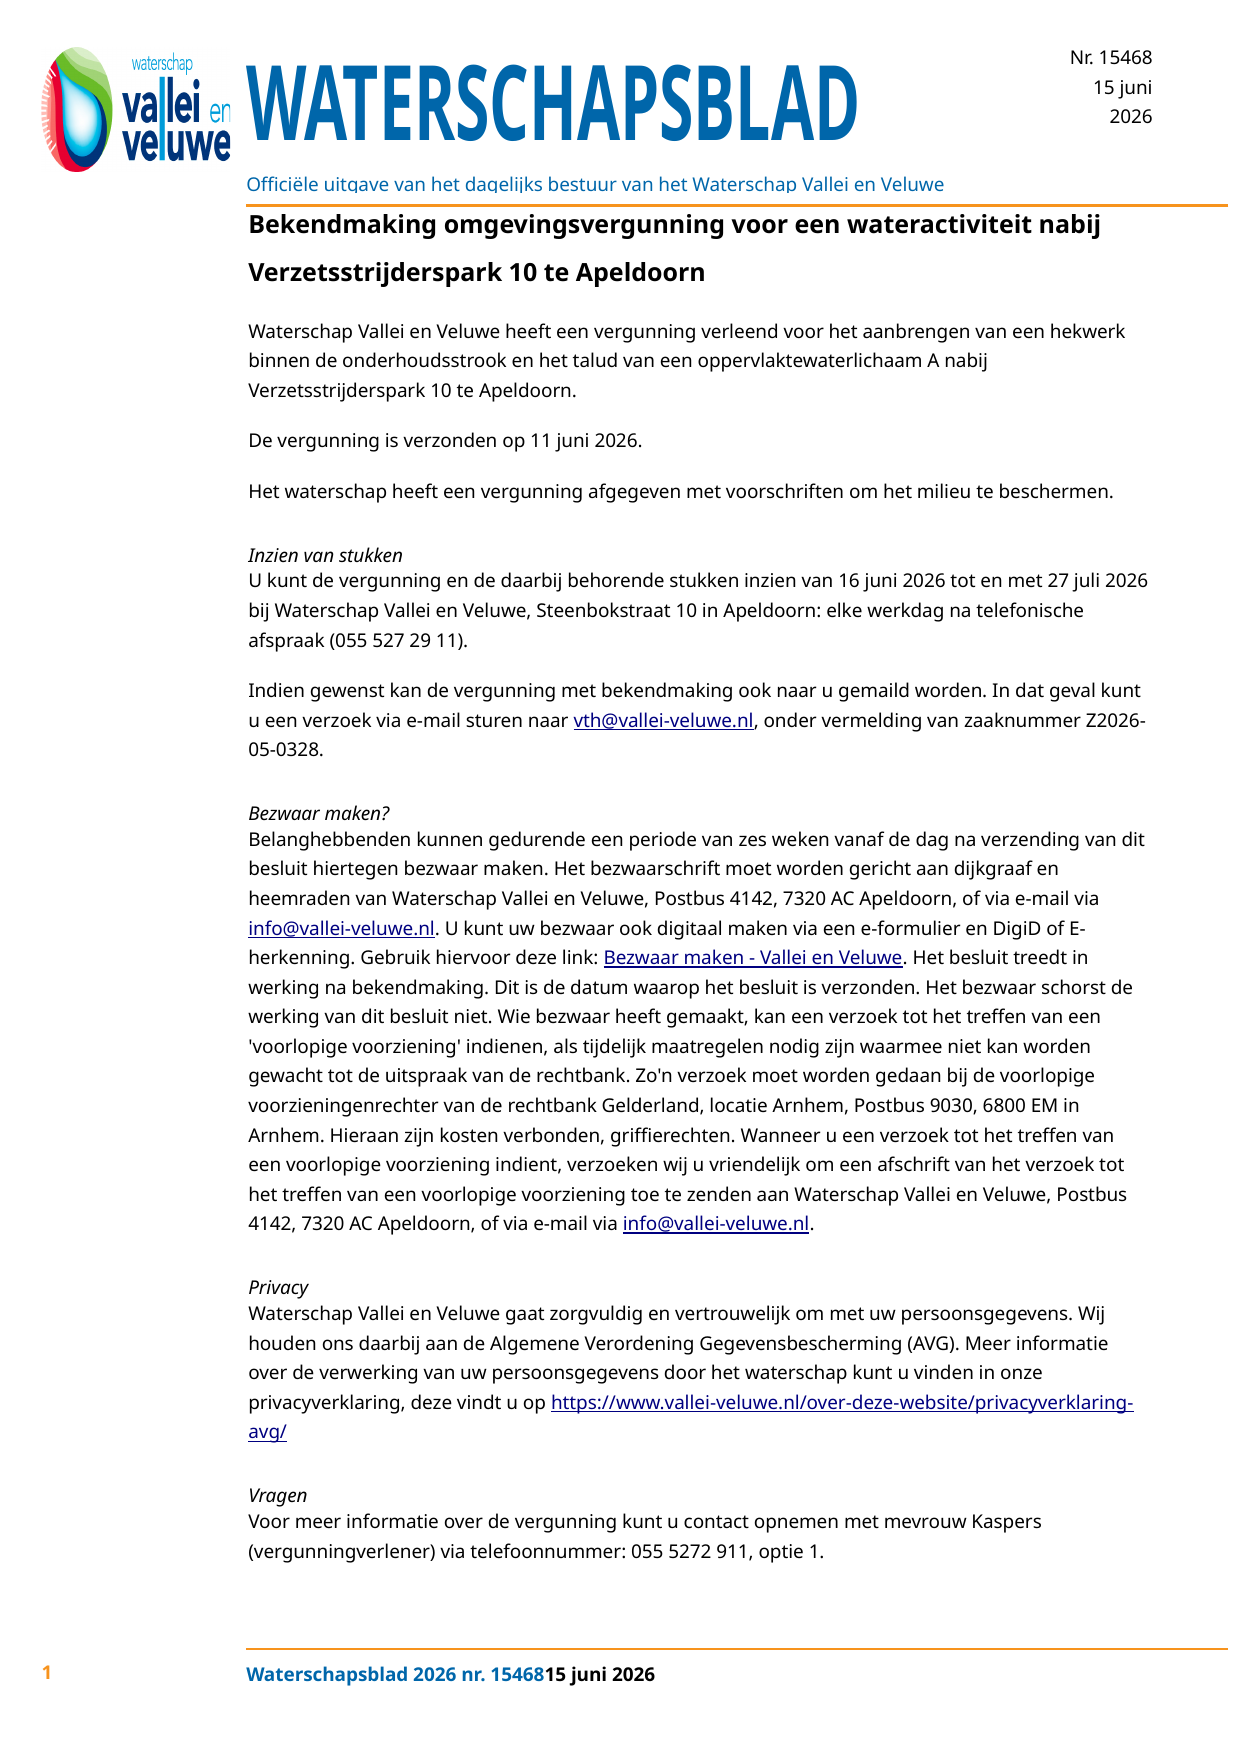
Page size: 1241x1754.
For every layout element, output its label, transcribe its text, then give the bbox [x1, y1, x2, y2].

text Voor meer informatie over de vergunning kunt u contact opnemen met mevrouw Kaspers (vergunningverlener) via telefoonnummer: 055 5272 911, optie 1. [248, 1508, 1152, 1564]
text Waterschap Vallei en Veluwe heeft een vergunning verleend voor het aanbrengen van een hekwerk binnen de onderhoudsstrook en het talud van een oppervlaktewaterlichaam A nabij Verzetsstrijderspark 10 te Apeldoorn. [248, 318, 1152, 403]
text Vragen [248, 1483, 1152, 1508]
text Indien gewenst kan de vergunning met bekendmaking ook naar u gemaild worden. In dat geval kunt u een verzoek via e-mail sturen naar vth@vallei-veluwe.nl, onder vermelding van zaaknummer Z2026-05-0328. [248, 677, 1152, 762]
text Bekendmaking omgevingsvergunning voor een wateractiviteit nabij Verzetsstrijderspark 10 te Apeldoorn [248, 207, 1152, 288]
text Inzien van stukken [248, 542, 1152, 568]
text Belanghebbenden kunnen gedurende een periode van zes weken vanaf de dag na verzending van dit besluit hiertegen bezwaar maken. Het bezwaarschrift moet worden gericht aan dijkgraaf en heemraden van Waterschap Vallei en Veluwe, Postbus 4142, 7320 AC Apeldoorn, of via e-mail via info@vallei-veluwe.nl. U kunt uw bezwaar ook digitaal maken via een e-formulier en DigiD of E-herkenning. Gebruik hiervoor deze link: Bezwaar maken - Vallei en Veluwe. Het besluit treedt in werking na bekendmaking. Dit is de datum waarop het besluit is verzonden. Het bezwaar schorst de werking van dit besluit niet. Wie bezwaar heeft gemaakt, kan een verzoek tot het treffen van een 'voorlopige voorziening' indienen, als tijdelijk maatregelen nodig zijn waarmee niet kan worden gewacht tot de uitspraak van de rechtbank. Zo'n verzoek moet worden gedaan bij de voorlopige voorzieningenrechter van de rechtbank Gelderland, locatie Arnhem, Postbus 9030, 6800 EM in Arnhem. Hieraan zijn kosten verbonden, griffierechten. Wanneer u een verzoek tot het treffen van een voorlopige voorziening indient, verzoeken wij u vriendelijk om een afschrift van het verzoek tot het treffen van een voorlopige voorziening toe te zenden aan Waterschap Vallei en Veluwe, Postbus 4142, 7320 AC Apeldoorn, of via e-mail via info@vallei-veluwe.nl. [248, 826, 1152, 1236]
text U kunt de vergunning en de daarbij behorende stukken inzien van 16 juni 2026 tot en met 27 juli 2026 bij Waterschap Vallei en Veluwe, Steenbokstraat 10 in Apeldoorn: elke werkdag na telefonische afspraak (055 527 29 11). [248, 568, 1152, 652]
text De vergunning is verzonden op 11 juni 2026. [248, 427, 1152, 453]
text Bezwaar maken? [248, 800, 1152, 826]
picture [41, 47, 231, 172]
text Het waterschap heeft een vergunning afgegeven met voorschriften om het milieu te beschermen. [248, 478, 1152, 504]
text Waterschap Vallei en Veluwe gaat zorgvuldig en vertrouwelijk om met uw persoonsgegevens. Wij houden ons daarbij aan de Algemene Verordening Gegevensbescherming (AVG). Meer informatie over de verwerking van uw persoonsgegevens door het waterschap kunt u vinden in onze privacyverklaring, deze vindt u op https://www.vallei-veluwe.nl/over-deze-website/privacyverklaring-avg/ [248, 1300, 1152, 1444]
text Privacy [248, 1274, 1152, 1300]
